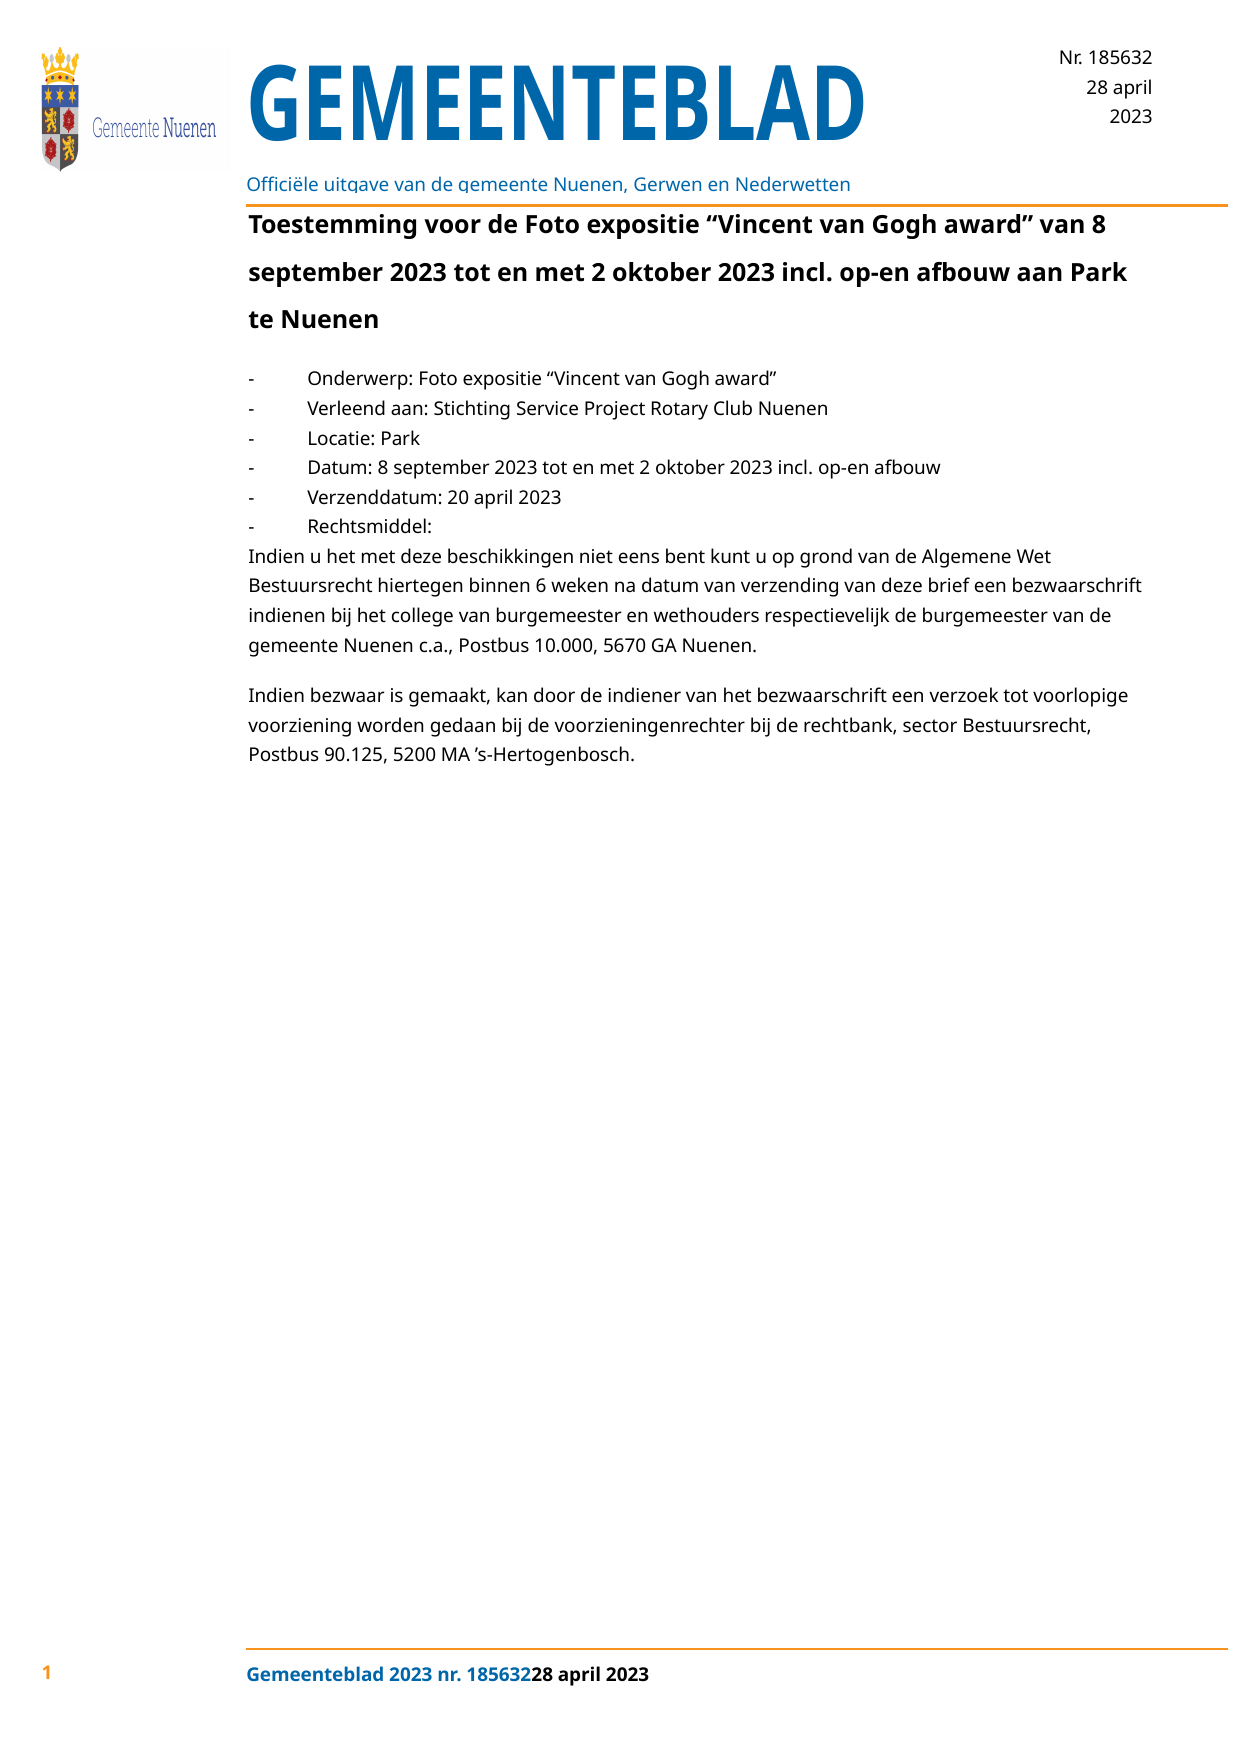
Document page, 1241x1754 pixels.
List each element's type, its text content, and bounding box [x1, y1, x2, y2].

list Rechtsmiddel: [248, 513, 1152, 539]
list Onderwerp: Foto expositie “Vincent van Gogh award” [248, 366, 1152, 391]
text Indien bezwaar is gemaakt, kan door de indiener van het bezwaarschrift een verzoek tot voorlopige voorziening worden gedaan bij de voorzieningenrechter bij de rechtbank, sector Bestuursrecht, Postbus 90.125, 5200 MA ’s-Hertogenbosch. [248, 682, 1152, 767]
text Toestemming voor de Foto expositie “Vincent van Gogh award” van 8 september 2023 tot en met 2 oktober 2023 incl. op-en afbouw aan Park te Nuenen [248, 207, 1152, 336]
list Verleend aan: Stichting Service Project Rotary Club Nuenen [248, 395, 1152, 421]
list Locatie: Park [248, 425, 1152, 450]
picture [41, 47, 231, 172]
text Indien u het met deze beschikkingen niet eens bent kunt u op grond van de Algemene Wet Bestuursrecht hiertegen binnen 6 weken na datum van verzending van deze brief een bezwaarschrift indienen bij het college van burgemeester en wethouders respectievelijk de burgemeester van de gemeente Nuenen c.a., Postbus 10.000, 5670 GA Nuenen. [248, 543, 1152, 657]
list Verzenddatum: 20 april 2023 [248, 484, 1152, 509]
list Datum: 8 september 2023 tot en met 2 oktober 2023 incl. op-en afbouw [248, 454, 1152, 480]
